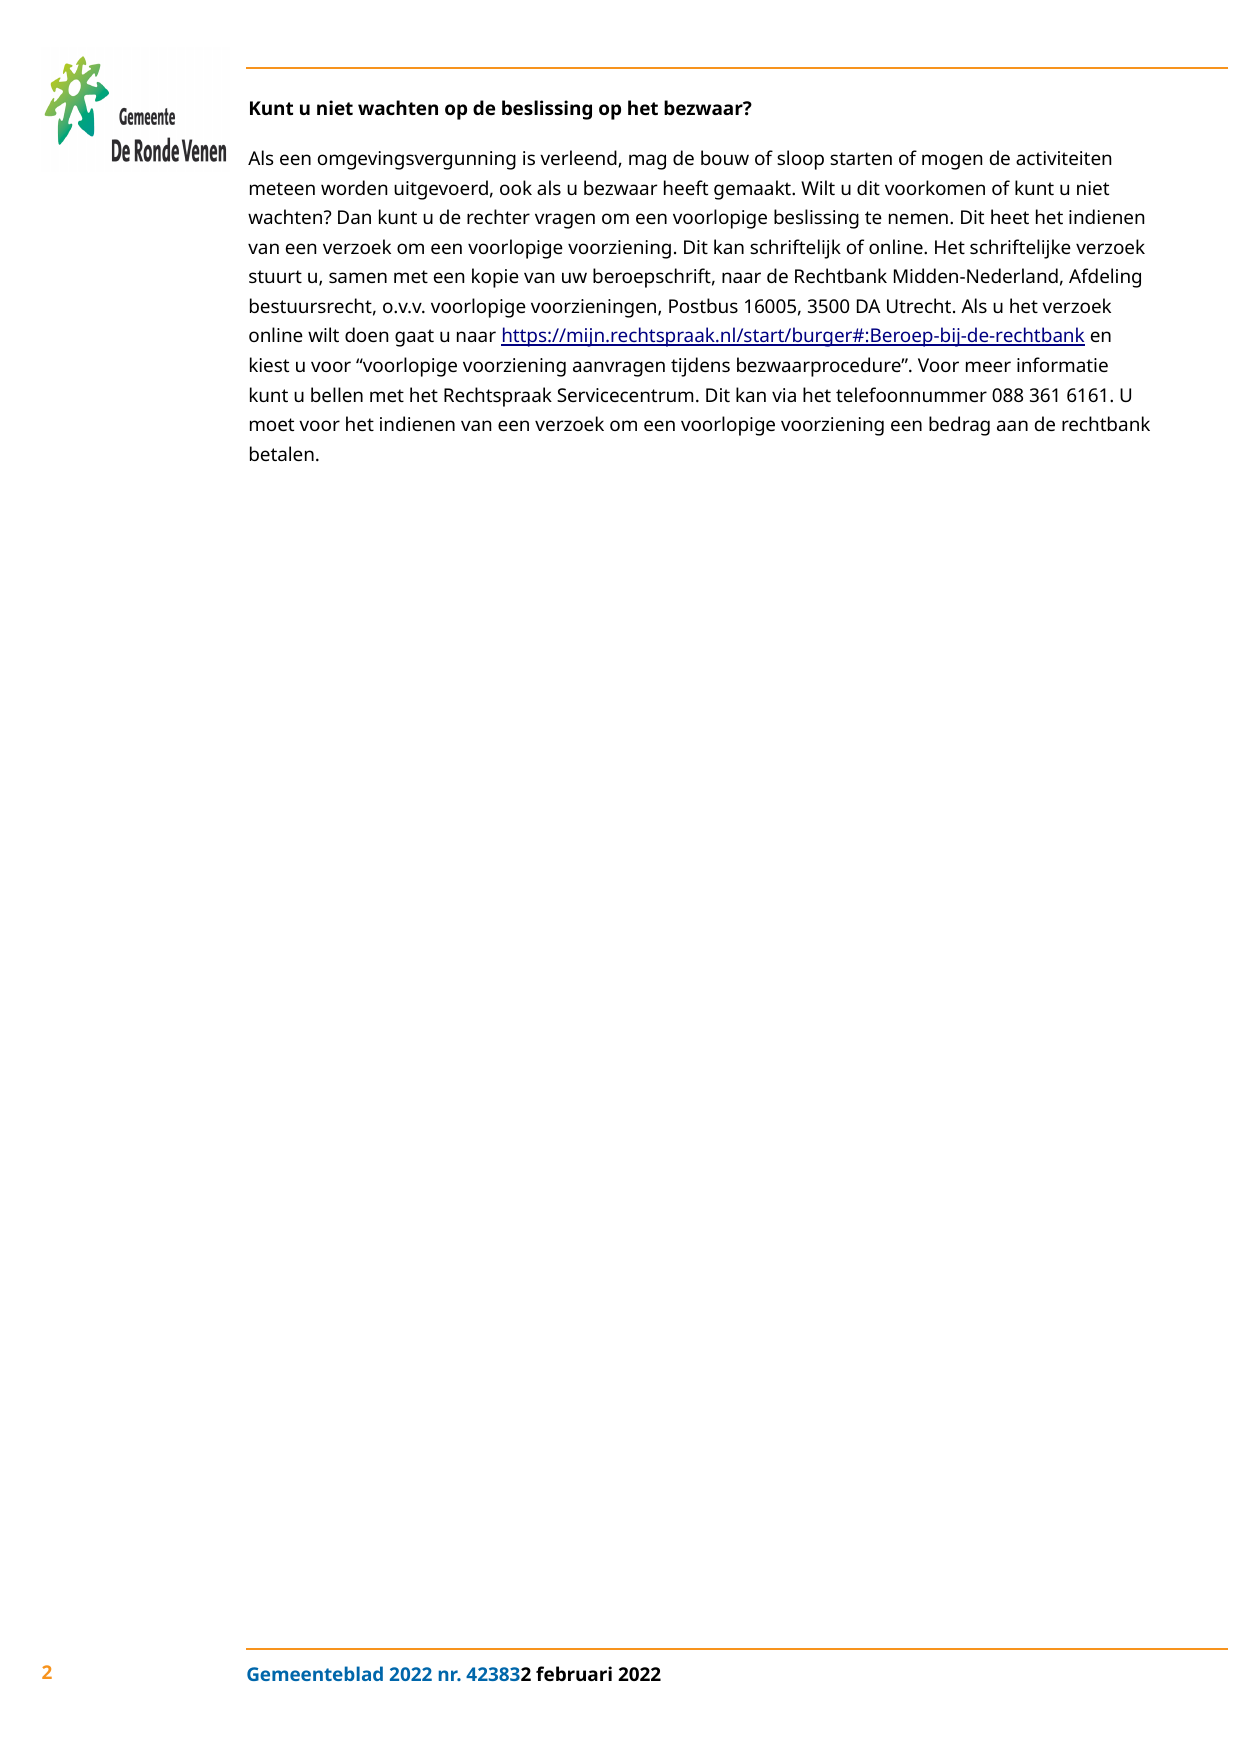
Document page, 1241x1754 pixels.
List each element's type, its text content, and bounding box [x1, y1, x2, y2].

picture [41, 47, 231, 172]
text Kunt u niet wachten op de beslissing op het bezwaar? [248, 95, 1152, 121]
text Als een omgevingsvergunning is verleend, mag de bouw of sloop starten of mogen de activiteiten meteen worden uitgevoerd, ook als u bezwaar heeft gemaakt. Wilt u dit voorkomen of kunt u niet wachten? Dan kunt u de rechter vragen om een voorlopige beslissing te nemen. Dit heet het indienen van een verzoek om een voorlopige voorziening. Dit kan schriftelijk of online. Het schriftelijke verzoek stuurt u, samen met een kopie van uw beroepschrift, naar de Rechtbank Midden-Nederland, Afdeling bestuursrecht, o.v.v. voorlopige voorzieningen, Postbus 16005, 3500 DA Utrecht. Als u het verzoek online wilt doen gaat u naar https://mijn.rechtspraak.nl/start/burger#:Beroep-bij-de-rechtbank en kiest u voor “voorlopige voorziening aanvragen tijdens bezwaarprocedure”. Voor meer informatie kunt u bellen met het Rechtspraak Servicecentrum. Dit kan via het telefoonnummer 088 361 6161. U moet voor het indienen van een verzoek om een voorlopige voorziening een bedrag aan de rechtbank betalen. [248, 145, 1152, 467]
